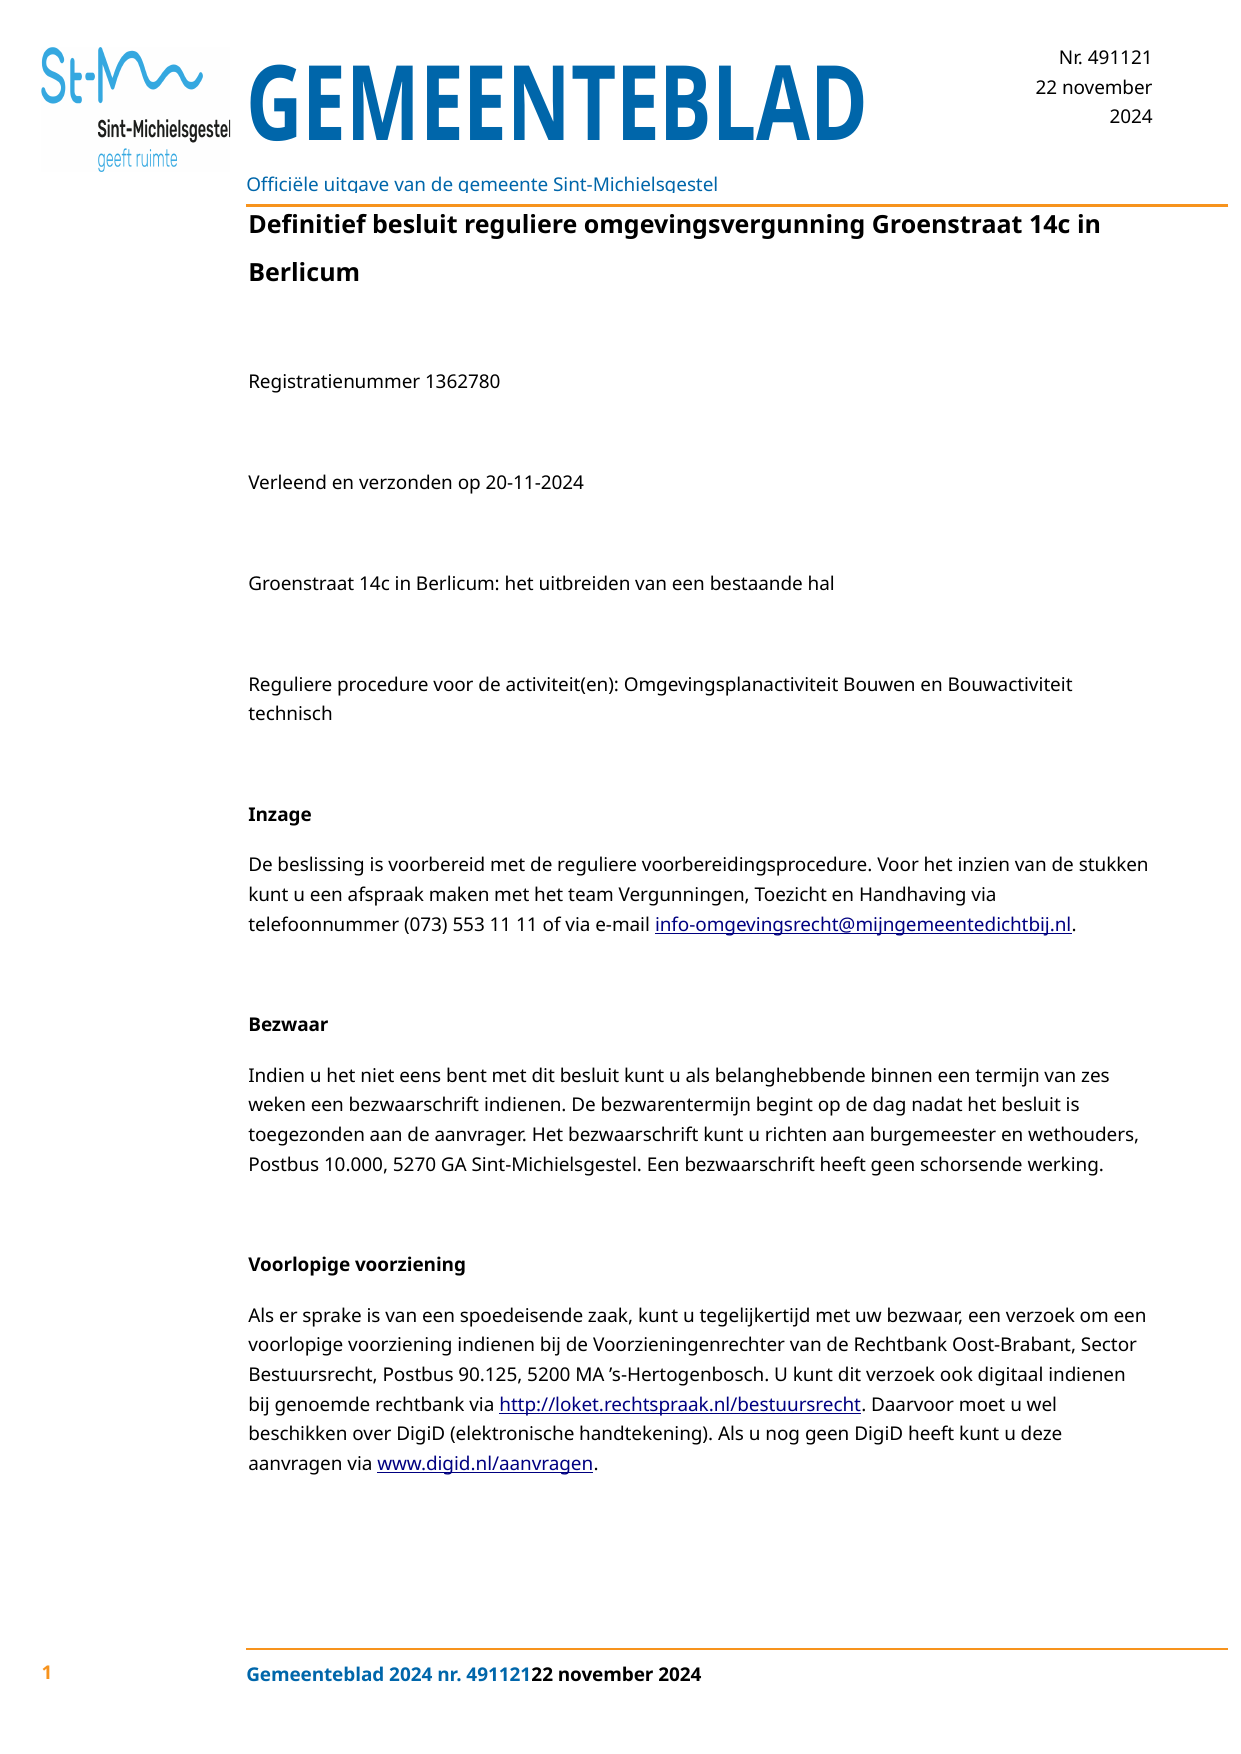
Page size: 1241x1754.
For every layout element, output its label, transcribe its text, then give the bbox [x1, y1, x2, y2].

text Als er sprake is van een spoedeisende zaak, kunt u tegelijkertijd met uw bezwaar, een verzoek om een voorlopige voorziening indienen bij de Voorzieningenrechter van de Rechtbank Oost-Brabant, Sector Bestuursrecht, Postbus 90.125, 5200 MA ’s-Hertogenbosch. U kunt dit verzoek ook digitaal indienen bij genoemde rechtbank via http://loket.rechtspraak.nl/bestuursrecht. Daarvoor moet u wel beschikken over DigiD (elektronische handtekening). Als u nog geen DigiD heeft kunt u deze aanvragen via www.digid.nl/aanvragen. [248, 1302, 1152, 1476]
text Reguliere procedure voor de activiteit(en): Omgevingsplanactiviteit Bouwen en Bouwactiviteit technisch [248, 671, 1152, 726]
text Registratienummer 1362780 [248, 368, 1152, 394]
text Definitief besluit reguliere omgevingsvergunning Groenstraat 14c in Berlicum [248, 207, 1152, 288]
text Inzage [248, 801, 1152, 827]
text Indien u het niet eens bent met dit besluit kunt u als belanghebbende binnen een termijn van zes weken een bezwaarschrift indienen. De bezwarentermijn begint op de dag nadat het besluit is toegezonden aan de aanvrager. Het bezwaarschrift kunt u richten aan burgemeester en wethouders, Postbus 10.000, 5270 GA Sint-Michielsgestel. Een bezwaarschrift heeft geen schorsende werking. [248, 1062, 1152, 1177]
text Voorlopige voorziening [248, 1252, 1152, 1277]
text De beslissing is voorbereid met de reguliere voorbereidingsprocedure. Voor het inzien van de stukken kunt u een afspraak maken met het team Vergunningen, Toezicht en Handhaving via telefoonnummer (073) 553 11 11 of via e-mail info-omgevingsrecht@mijngemeentedichtbij.nl. [248, 852, 1152, 937]
text Bezwaar [248, 1012, 1152, 1037]
picture [41, 47, 231, 172]
text Verleend en verzonden op 20-11-2024 [248, 469, 1152, 495]
text Groenstraat 14c in Berlicum: het uitbreiden van een bestaande hal [248, 570, 1152, 596]
